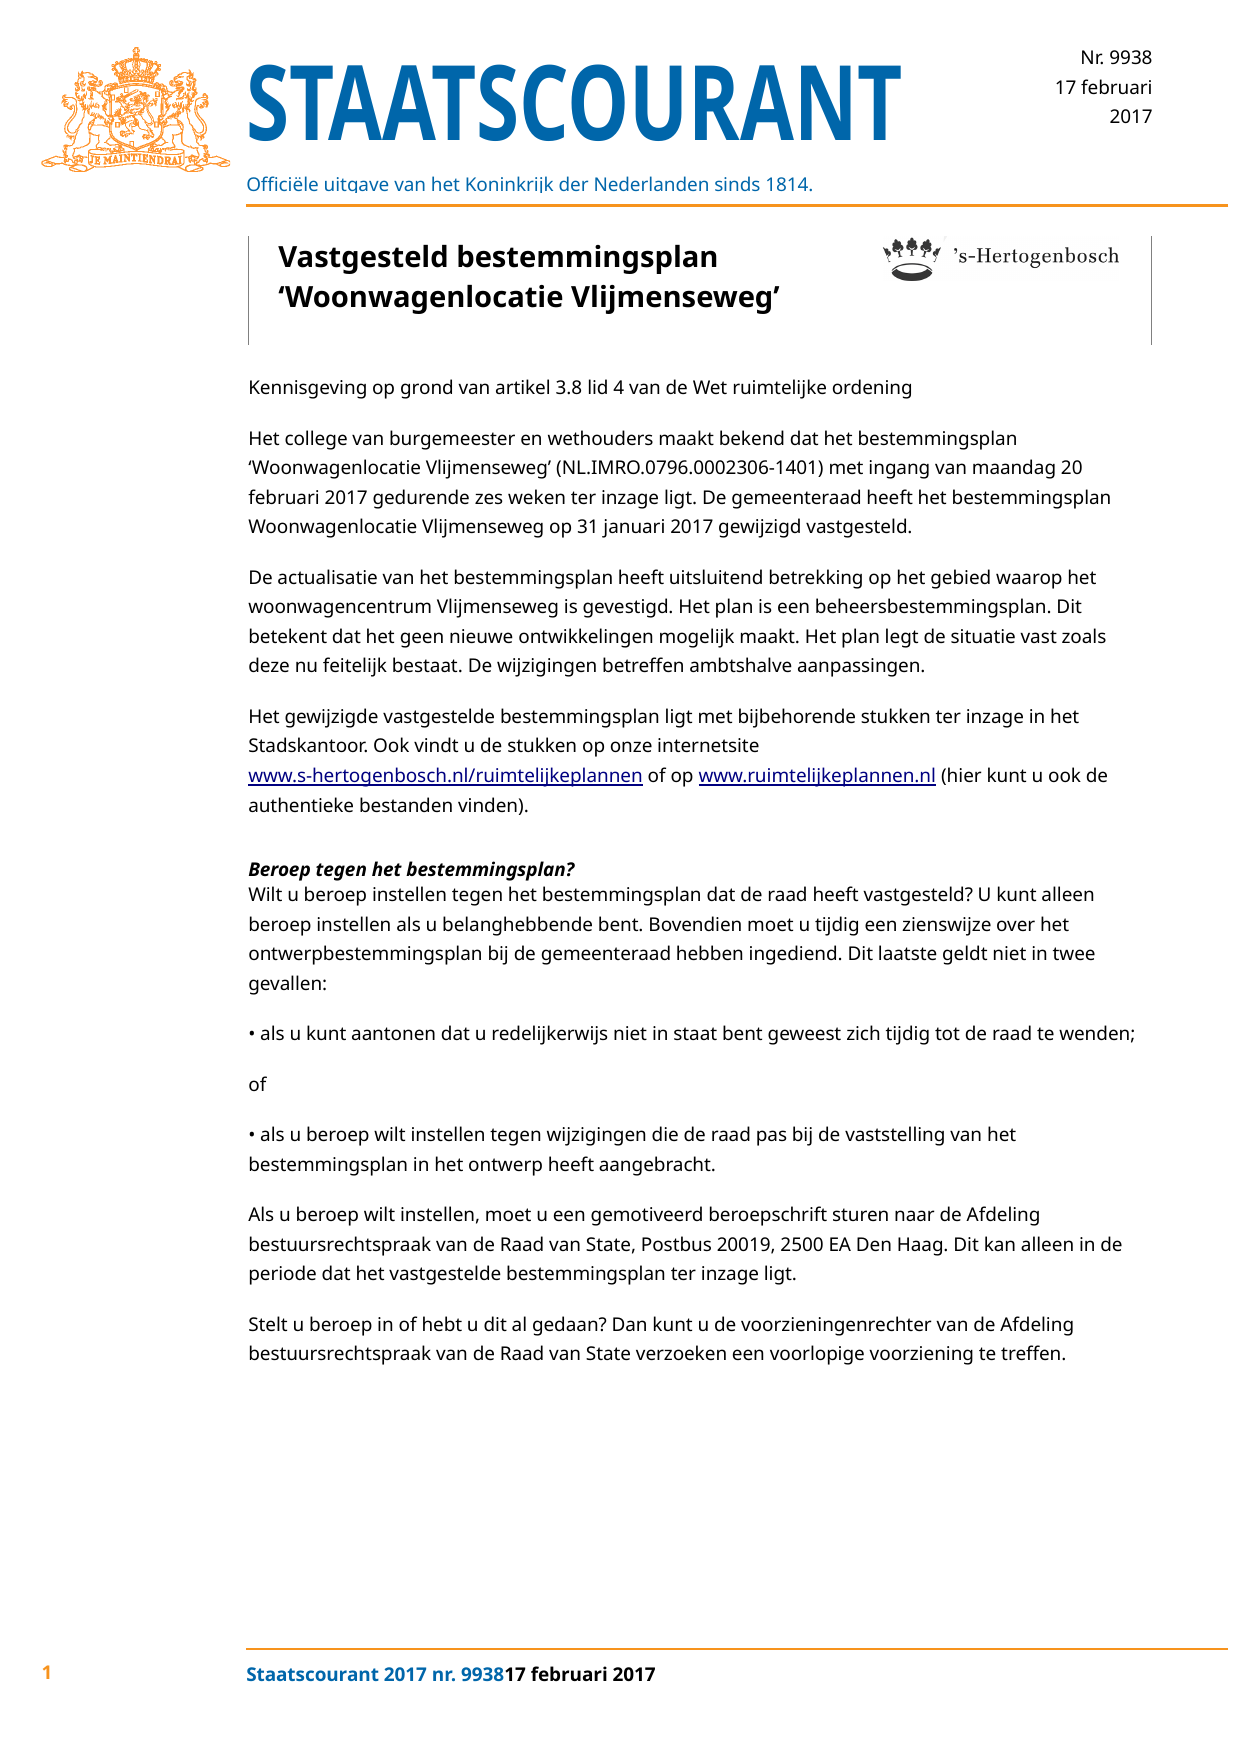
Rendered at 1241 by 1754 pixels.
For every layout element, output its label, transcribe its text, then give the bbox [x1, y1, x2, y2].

text Wilt u beroep instellen tegen het bestemmingsplan dat de raad heeft vastgesteld? U kunt alleen beroep instellen als u belanghebbende bent. Bovendien moet u tijdig een zienswijze over het ontwerpbestemmingsplan bij de gemeenteraad hebben ingediend. Dit laatste geldt niet in twee gevallen: [248, 881, 1152, 996]
text Als u beroep wilt instellen, moet u een gemotiveerd beroepschrift sturen naar de Afdeling bestuursrechtspraak van de Raad van State, Postbus 20019, 2500 EA Den Haag. Dit kan alleen in de periode dat het vastgestelde bestemmingsplan ter inzage ligt. [248, 1201, 1152, 1286]
text of [248, 1071, 1152, 1097]
text • als u beroep wilt instellen tegen wijzigingen die de raad pas bij de vaststelling van het bestemmingsplan in het ontwerp heeft aangebracht. [248, 1121, 1152, 1177]
text Kennisgeving op grond van artikel 3.8 lid 4 van de Wet ruimtelijke ordening [248, 374, 1152, 400]
text Stelt u beroep in of hebt u dit al gedaan? Dan kunt u de voorzieningenrechter van de Afdeling bestuursrechtspraak van de Raad van State verzoeken een voorlopige voorziening te treffen. [248, 1311, 1152, 1366]
text Beroep tegen het bestemmingsplan? [248, 856, 1152, 881]
picture [41, 47, 231, 172]
picture [882, 236, 1119, 281]
text • als u kunt aantonen dat u redelijkerwijs niet in staat bent geweest zich tijdig tot de raad te wenden; [248, 1021, 1152, 1046]
text De actualisatie van het bestemmingsplan heeft uitsluitend betrekking op het gebied waarop het woonwagencentrum Vlijmenseweg is gevestigd. Het plan is een beheersbestemmingsplan. Dit betekent dat het geen nieuwe ontwikkelingen mogelijk maakt. Het plan legt de situatie vast zoals deze nu feitelijk bestaat. De wijzigingen betreffen ambtshalve aanpassingen. [248, 564, 1152, 678]
text Het gewijzigde vastgestelde bestemmingsplan ligt met bijbehorende stukken ter inzage in het Stadskantoor. Ook vindt u de stukken op onze internetsite www.s-hertogenbosch.nl/ruimtelijkeplannen of op www.ruimtelijkeplannen.nl (hier kunt u ook de authentieke bestanden vinden). [248, 703, 1152, 817]
text Het college van burgemeester en wethouders maakt bekend dat het bestemmingsplan ‘Woonwagenlocatie Vlijmenseweg’ (NL.IMRO.0796.0002306-1401) met ingang van maandag 20 februari 2017 gedurende zes weken ter inzage ligt. De gemeenteraad heeft het bestemmingsplan Woonwagenlocatie Vlijmenseweg op 31 januari 2017 gewijzigd vastgesteld. [248, 425, 1152, 539]
table_header [850, 236, 1151, 345]
table_header Vastgesteld bestemmingsplan ‘Woonwagenlocatie Vlijmenseweg’ [249, 236, 850, 345]
